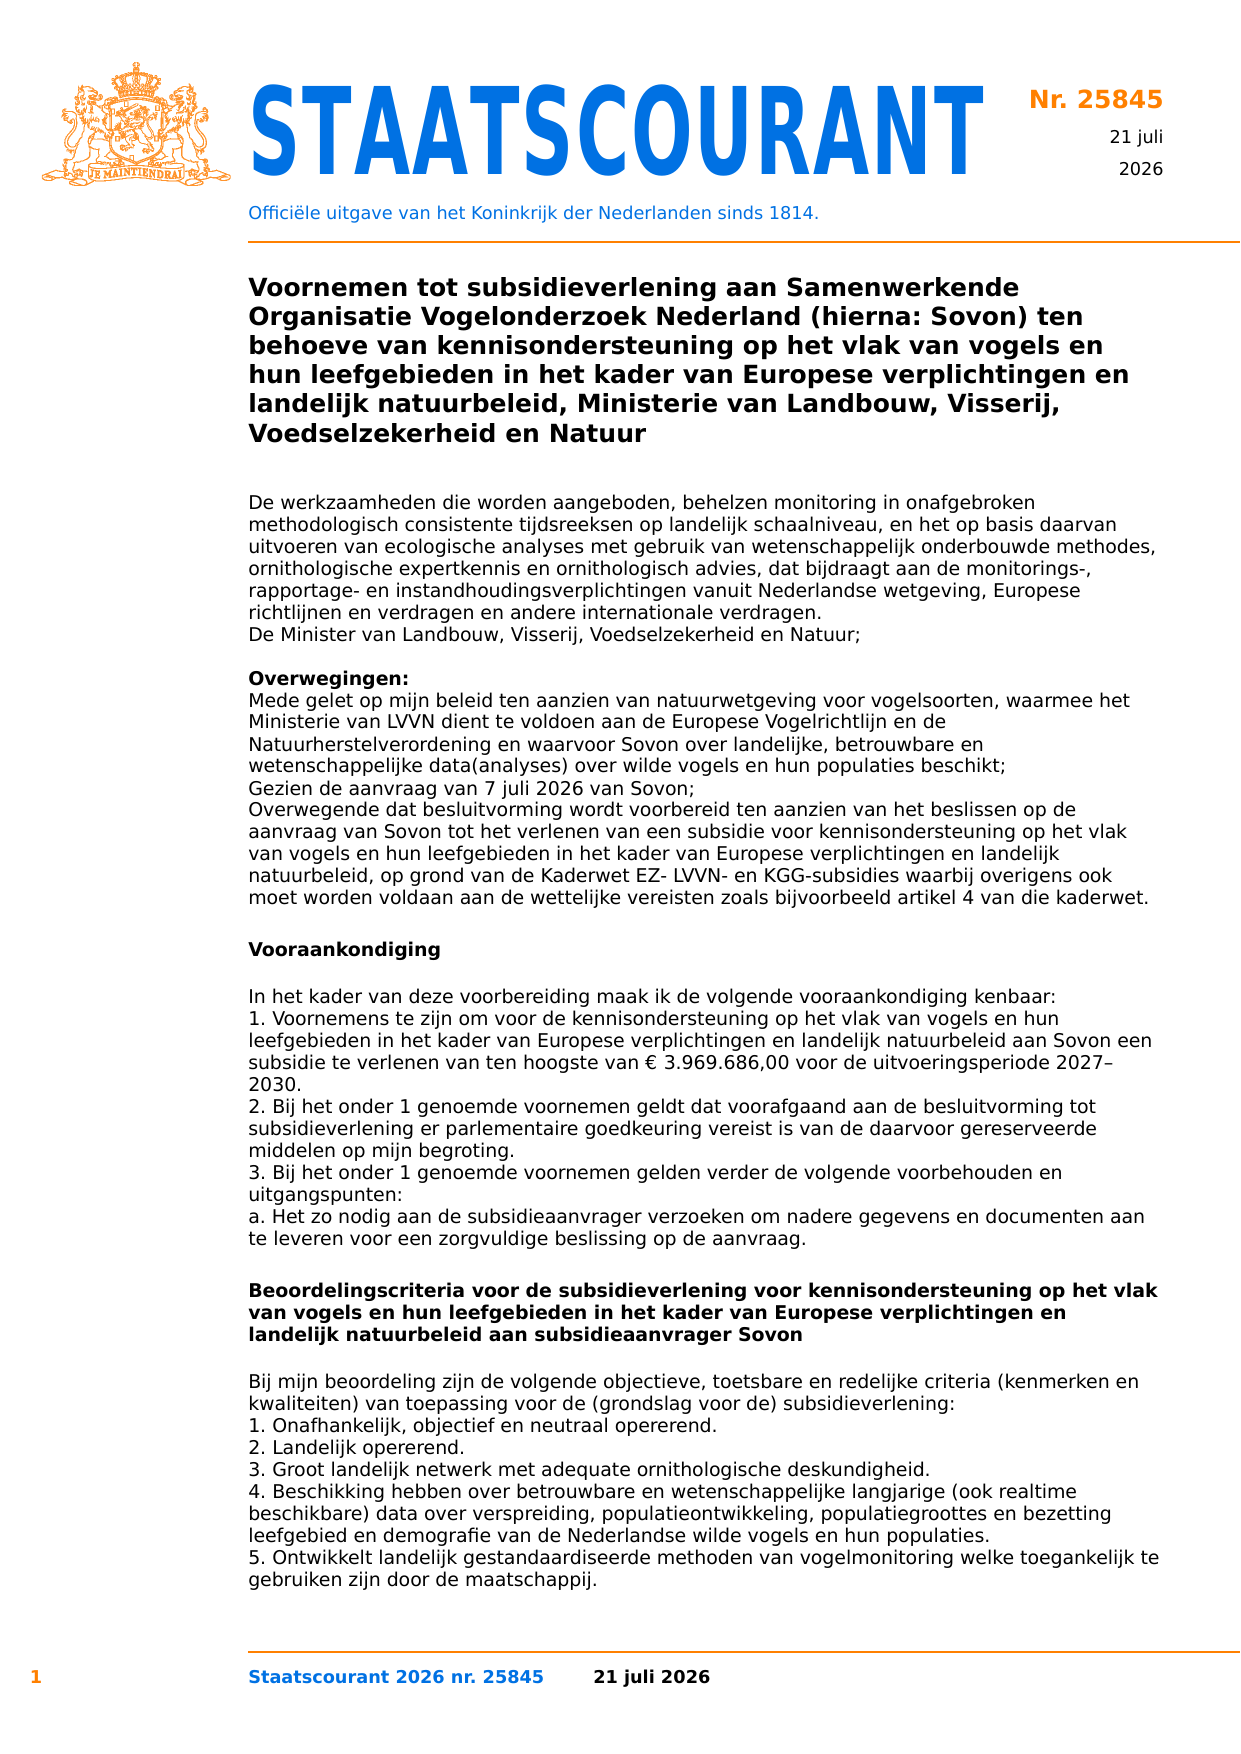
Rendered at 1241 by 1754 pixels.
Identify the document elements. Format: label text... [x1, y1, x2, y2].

text 4. Beschikking hebben over betrouwbare en wetenschappelijke langjarige (ook realtime beschikbare) data over verspreiding, populatieontwikkeling, populatiegroottes en bezetting leefgebied en demografie van de Nederlandse wilde vogels en hun populaties. [248, 1481, 1163, 1547]
table_cell 21 juli [998, 121, 1240, 153]
text De Minister van Landbouw, Visserij, Voedselzekerheid en Natuur; [248, 624, 1163, 646]
text a. Het zo nodig aan de subsidieaanvrager verzoeken om nadere gegevens en documenten aan te leveren voor een zorgvuldige beslissing op de aanvraag. [248, 1206, 1163, 1250]
table_header [25, 62, 248, 241]
text Gezien de aanvraag van 7 juli 2026 van Sovon; [248, 777, 1163, 799]
text 2. Bij het onder 1 genoemde voornemen geldt dat voorafgaand aan de besluitvorming tot subsidieverlening er parlementaire goedkeuring vereist is van de daarvoor gereserveerde middelen op mijn begroting. [248, 1096, 1163, 1162]
subtitle Beoordelingscriteria voor de subsidieverlening voor kennisondersteuning op het vlak van vogels en hun leefgebieden in het kader van Europese verplichtingen en landelijk natuurbeleid aan subsidieaanvrager Sovon [248, 1280, 1163, 1346]
table_cell Officiële uitgave van het Koninkrijk der Nederlanden sinds 1814. [248, 203, 1240, 241]
text De werkzaamheden die worden aangeboden, behelzen monitoring in onafgebroken methodologisch consistente tijdsreeksen op landelijk schaalniveau, en het op basis daarvan uitvoeren van ecologische analyses met gebruik van wetenschappelijk onderbouwde methodes, ornithologische expertkennis en ornithologisch advies, dat bijdraagt aan de monitorings-, rapportage- en instandhoudingsverplichtingen vanuit Nederlandse wetgeving, Europese richtlijnen en verdragen en andere internationale verdragen. [248, 492, 1163, 624]
text 5. Ontwikkelt landelijk gestandaardiseerde methoden van vogelmonitoring welke toegankelijk te gebruiken zijn door de maatschappij. [248, 1547, 1163, 1591]
text Mede gelet op mijn beleid ten aanzien van natuurwetgeving voor vogelsoorten, waarmee het Ministerie van LVVN dient te voldoen aan de Europese Vogelrichtlijn en de Natuurherstelverordening en waarvoor Sovon over landelijke, betrouwbare en wetenschappelijke data(analyses) over wilde vogels en hun populaties beschikt; [248, 689, 1163, 777]
text Overwegingen: [248, 667, 1163, 689]
subtitle Voornemen tot subsidieverlening aan Samenwerkende Organisatie Vogelonderzoek Nederland (hierna: Sovon) ten behoeve van kennisondersteuning op het vlak van vogels en hun leefgebieden in het kader van Europese verplichtingen en landelijk natuurbeleid, Ministerie van Landbouw, Visserij, Voedselzekerheid en Natuur [248, 273, 1163, 448]
text 3. Bij het onder 1 genoemde voornemen gelden verder de volgende voorbehouden en uitgangspunten: [248, 1162, 1163, 1206]
table_header STAATSCOURANT [248, 62, 998, 203]
subtitle Vooraankondiging [248, 939, 1163, 961]
table_cell 2026 [998, 153, 1240, 203]
text 1. Voornemens te zijn om voor de kennisondersteuning op het vlak van vogels en hun leefgebieden in het kader van Europese verplichtingen en landelijk natuurbeleid aan Sovon een subsidie te verlenen van ten hoogste van € 3.969.686,00 voor de uitvoeringsperiode 2027–2030. [248, 1008, 1163, 1096]
text Overwegende dat besluitvorming wordt voorbereid ten aanzien van het beslissen op de aanvraag van Sovon tot het verlenen van een subsidie voor kennisondersteuning op het vlak van vogels en hun leefgebieden in het kader van Europese verplichtingen en landelijk natuurbeleid, op grond van de Kaderwet EZ- LVVN- en KGG-subsidies waarbij overigens ook moet worden voldaan aan de wettelijke vereisten zoals bijvoorbeeld artikel 4 van die kaderwet. [248, 799, 1163, 909]
text In het kader van deze voorbereiding maak ik de volgende vooraankondiging kenbaar: [248, 986, 1163, 1008]
text 3. Groot landelijk netwerk met adequate ornithologische deskundigheid. [248, 1459, 1163, 1481]
text 2. Landelijk opererend. [248, 1437, 1163, 1459]
picture [41, 62, 231, 186]
table_header Nr. 25845 [998, 62, 1240, 121]
text 1. Onafhankelijk, objectief en neutraal opererend. [248, 1415, 1163, 1437]
text Bij mijn beoordeling zijn de volgende objectieve, toetsbare en redelijke criteria (kenmerken en kwaliteiten) van toepassing voor de (grondslag voor de) subsidieverlening: [248, 1371, 1163, 1415]
